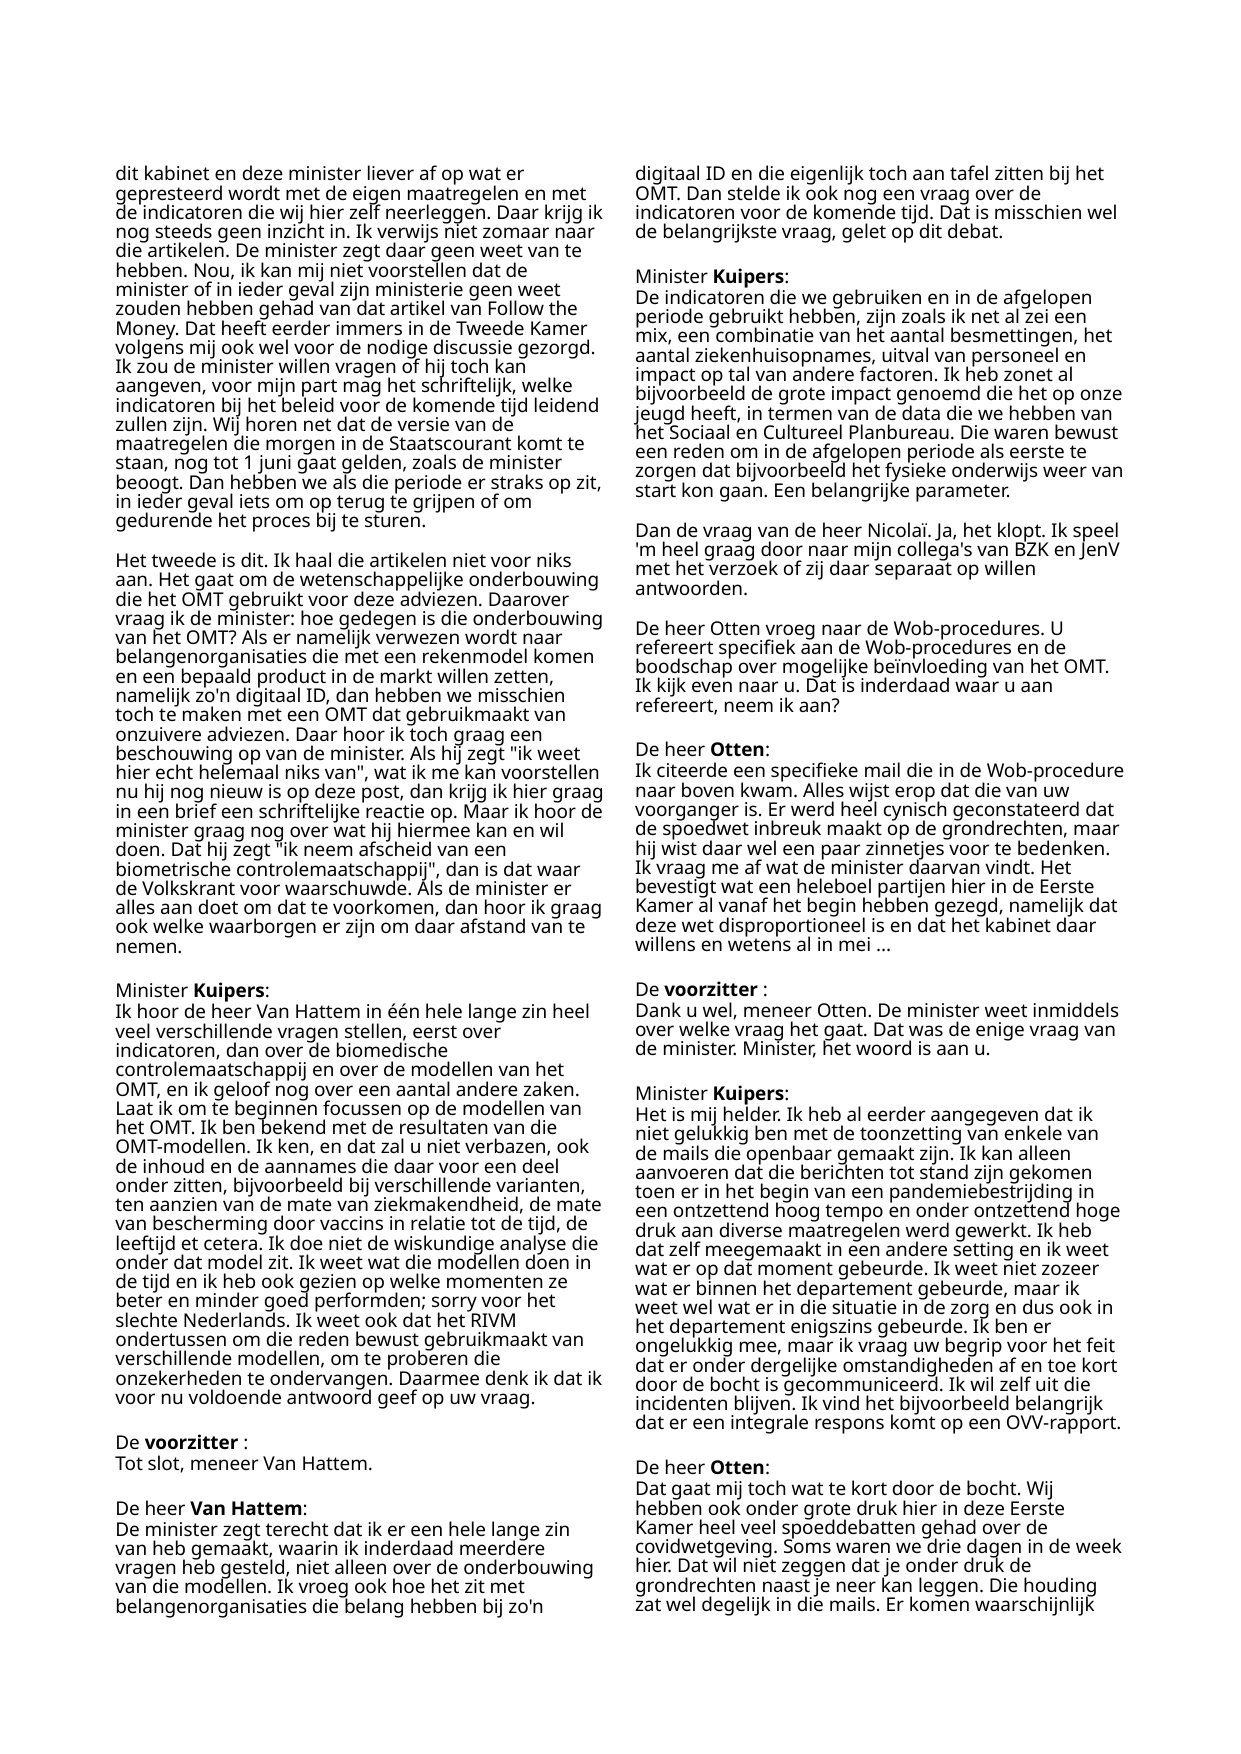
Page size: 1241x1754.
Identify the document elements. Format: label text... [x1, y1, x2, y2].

text Tot slot, meneer Van Hattem. [115, 1455, 605, 1474]
text De minister zegt terecht dat ik er een hele lange zin van heb gemaakt, waarin ik inderdaad meerdere vragen heb gesteld, niet alleen over de onderbouwing van die modellen. Ik vroeg ook hoe het zit met belangenorganisaties die belang hebben bij zo'n [115, 1521, 605, 1617]
text De heer Otten vroeg naar de Wob-procedures. U refereert specifiek aan de Wob-procedures en de boodschap over mogelijke beïnvloeding van het OMT. Ik kijk even naar u. Dat is inderdaad waar u aan refereert, neem ik aan? [635, 619, 1125, 716]
text De voorzitter : [115, 1429, 605, 1455]
text Minister Kuipers: [635, 1080, 1125, 1106]
text digitaal ID en die eigenlijk toch aan tafel zitten bij het OMT. Dan stelde ik ook nog een vraag over de indicatoren voor de komende tijd. Dat is misschien wel de belangrijkste vraag, gelet op dit debat. [635, 165, 1125, 242]
text dit kabinet en deze minister liever af op wat er gepresteerd wordt met de eigen maatregelen en met de indicatoren die wij hier zelf neerleggen. Daar krijg ik nog steeds geen inzicht in. Ik verwijs niet zomaar naar die artikelen. De minister zegt daar geen weet van te hebben. Nou, ik kan mij niet voorstellen dat de minister of in ieder geval zijn ministerie geen weet zouden hebben gehad van dat artikel van Follow the Money. Dat heeft eerder immers in de Tweede Kamer volgens mij ook wel voor de nodige discussie gezorgd. Ik zou de minister willen vragen of hij toch kan aangeven, voor mijn part mag het schriftelijk, welke indicatoren bij het beleid voor de komende tijd leidend zullen zijn. Wij horen net dat de versie van de maatregelen die morgen in de Staatscourant komt te staan, nog tot 1 juni gaat gelden, zoals de minister beoogt. Dan hebben we als die periode er straks op zit, in ieder geval iets om op terug te grijpen of om gedurende het proces bij te sturen. [115, 165, 605, 531]
text De heer Van Hattem: [115, 1495, 605, 1521]
text De heer Otten: [635, 737, 1125, 762]
text Dank u wel, meneer Otten. De minister weet inmiddels over welke vraag het gaat. Dat was de enige vraag van de minister. Minister, het woord is aan u. [635, 1002, 1125, 1059]
text Dat gaat mij toch wat te kort door de bocht. Wij hebben ook onder grote druk hier in deze Eerste Kamer heel veel spoeddebatten gehad over de covidwetgeving. Soms waren we drie dagen in de week hier. Dat wil niet zeggen dat je onder druk de grondrechten naast je neer kan leggen. Die houding zat wel degelijk in die mails. Er komen waarschijnlijk [635, 1480, 1125, 1615]
text De heer Otten: [635, 1454, 1125, 1480]
text Ik citeerde een specifieke mail die in de Wob-procedure naar boven kwam. Alles wijst erop dat die van uw voorganger is. Er werd heel cynisch geconstateerd dat de spoedwet inbreuk maakt op de grondrechten, maar hij wist daar wel een paar zinnetjes voor te bedenken. Ik vraag me af wat de minister daarvan vindt. Het bevestigt wat een heleboel partijen hier in de Eerste Kamer al vanaf het begin hebben gezegd, namelijk dat deze wet disproportioneel is en dat het kabinet daar willens en wetens al in mei ... [635, 762, 1125, 955]
text Dan de vraag van de heer Nicolaï. Ja, het klopt. Ik speel 'm heel graag door naar mijn collega's van BZK en JenV met het verzoek of zij daar separaat op willen antwoorden. [635, 522, 1125, 599]
text De indicatoren die we gebruiken en in de afgelopen periode gebruikt hebben, zijn zoals ik net al zei een mix, een combinatie van het aantal besmettingen, het aantal ziekenhuisopnames, uitval van personeel en impact op tal van andere factoren. Ik heb zonet al bijvoorbeeld de grote impact genoemd die het op onze jeugd heeft, in termen van de data die we hebben van het Sociaal en Cultureel Planbureau. Die waren bewust een reden om in de afgelopen periode als eerste te zorgen dat bijvoorbeeld het fysieke onderwijs weer van start kon gaan. Een belangrijke parameter. [635, 289, 1125, 501]
text De voorzitter : [635, 976, 1125, 1002]
text Ik hoor de heer Van Hattem in één hele lange zin heel veel verschillende vragen stellen, eerst over indicatoren, dan over de biomedische controlemaatschappij en over de modellen van het OMT, en ik geloof nog over een aantal andere zaken. Laat ik om te beginnen focussen op de modellen van het OMT. Ik ben bekend met de resultaten van die OMT-modellen. Ik ken, en dat zal u niet verbazen, ook de inhoud en de aannames die daar voor een deel onder zitten, bijvoorbeeld bij verschillende varianten, ten aanzien van de mate van ziekmakendheid, de mate van bescherming door vaccins in relatie tot de tijd, de leeftijd et cetera. Ik doe niet de wiskundige analyse die onder dat model zit. Ik weet wat die modellen doen in de tijd en ik heb ook gezien op welke momenten ze beter en minder goed performden; sorry voor het slechte Nederlands. Ik weet ook dat het RIVM ondertussen om die reden bewust gebruikmaakt van verschillende modellen, om te proberen die onzekerheden te ondervangen. Daarmee denk ik dat ik voor nu voldoende antwoord geef op uw vraag. [115, 1003, 605, 1408]
text Het is mij helder. Ik heb al eerder aangegeven dat ik niet gelukkig ben met de toonzetting van enkele van de mails die openbaar gemaakt zijn. Ik kan alleen aanvoeren dat die berichten tot stand zijn gekomen toen er in het begin van een pandemiebestrijding in een ontzettend hoog tempo en onder ontzettend hoge druk aan diverse maatregelen werd gewerkt. Ik heb dat zelf meegemaakt in een andere setting en ik weet wat er op dat moment gebeurde. Ik weet niet zozeer wat er binnen het departement gebeurde, maar ik weet wel wat er in die situatie in de zorg en dus ook in het departement enigszins gebeurde. Ik ben er ongelukkig mee, maar ik vraag uw begrip voor het feit dat er onder dergelijke omstandigheden af en toe kort door de bocht is gecommuniceerd. Ik wil zelf uit die incidenten blijven. Ik vind het bijvoorbeeld belangrijk dat er een integrale respons komt op een OVV-rapport. [635, 1106, 1125, 1434]
text Minister Kuipers: [115, 978, 605, 1003]
text Het tweede is dit. Ik haal die artikelen niet voor niks aan. Het gaat om de wetenschappelijke onderbouwing die het OMT gebruikt voor deze adviezen. Daarover vraag ik de minister: hoe gedegen is die onderbouwing van het OMT? Als er namelijk verwezen wordt naar belangenorganisaties die met een rekenmodel komen en een bepaald product in de markt willen zetten, namelijk zo'n digitaal ID, dan hebben we misschien toch te maken met een OMT dat gebruikmaakt van onzuivere adviezen. Daar hoor ik toch graag een beschouwing op van de minister. Als hij zegt "ik weet hier echt helemaal niks van", wat ik me kan voorstellen nu hij nog nieuw is op deze post, dan krijg ik hier graag in een brief een schriftelijke reactie op. Maar ik hoor de minister graag nog over wat hij hiermee kan en wil doen. Dat hij zegt "ik neem afscheid van een biometrische controlemaatschappij", dan is dat waar de Volkskrant voor waarschuwde. Als de minister er alles aan doet om dat te voorkomen, dan hoor ik graag ook welke waarborgen er zijn om daar afstand van te nemen. [115, 552, 605, 957]
text Minister Kuipers: [635, 263, 1125, 289]
